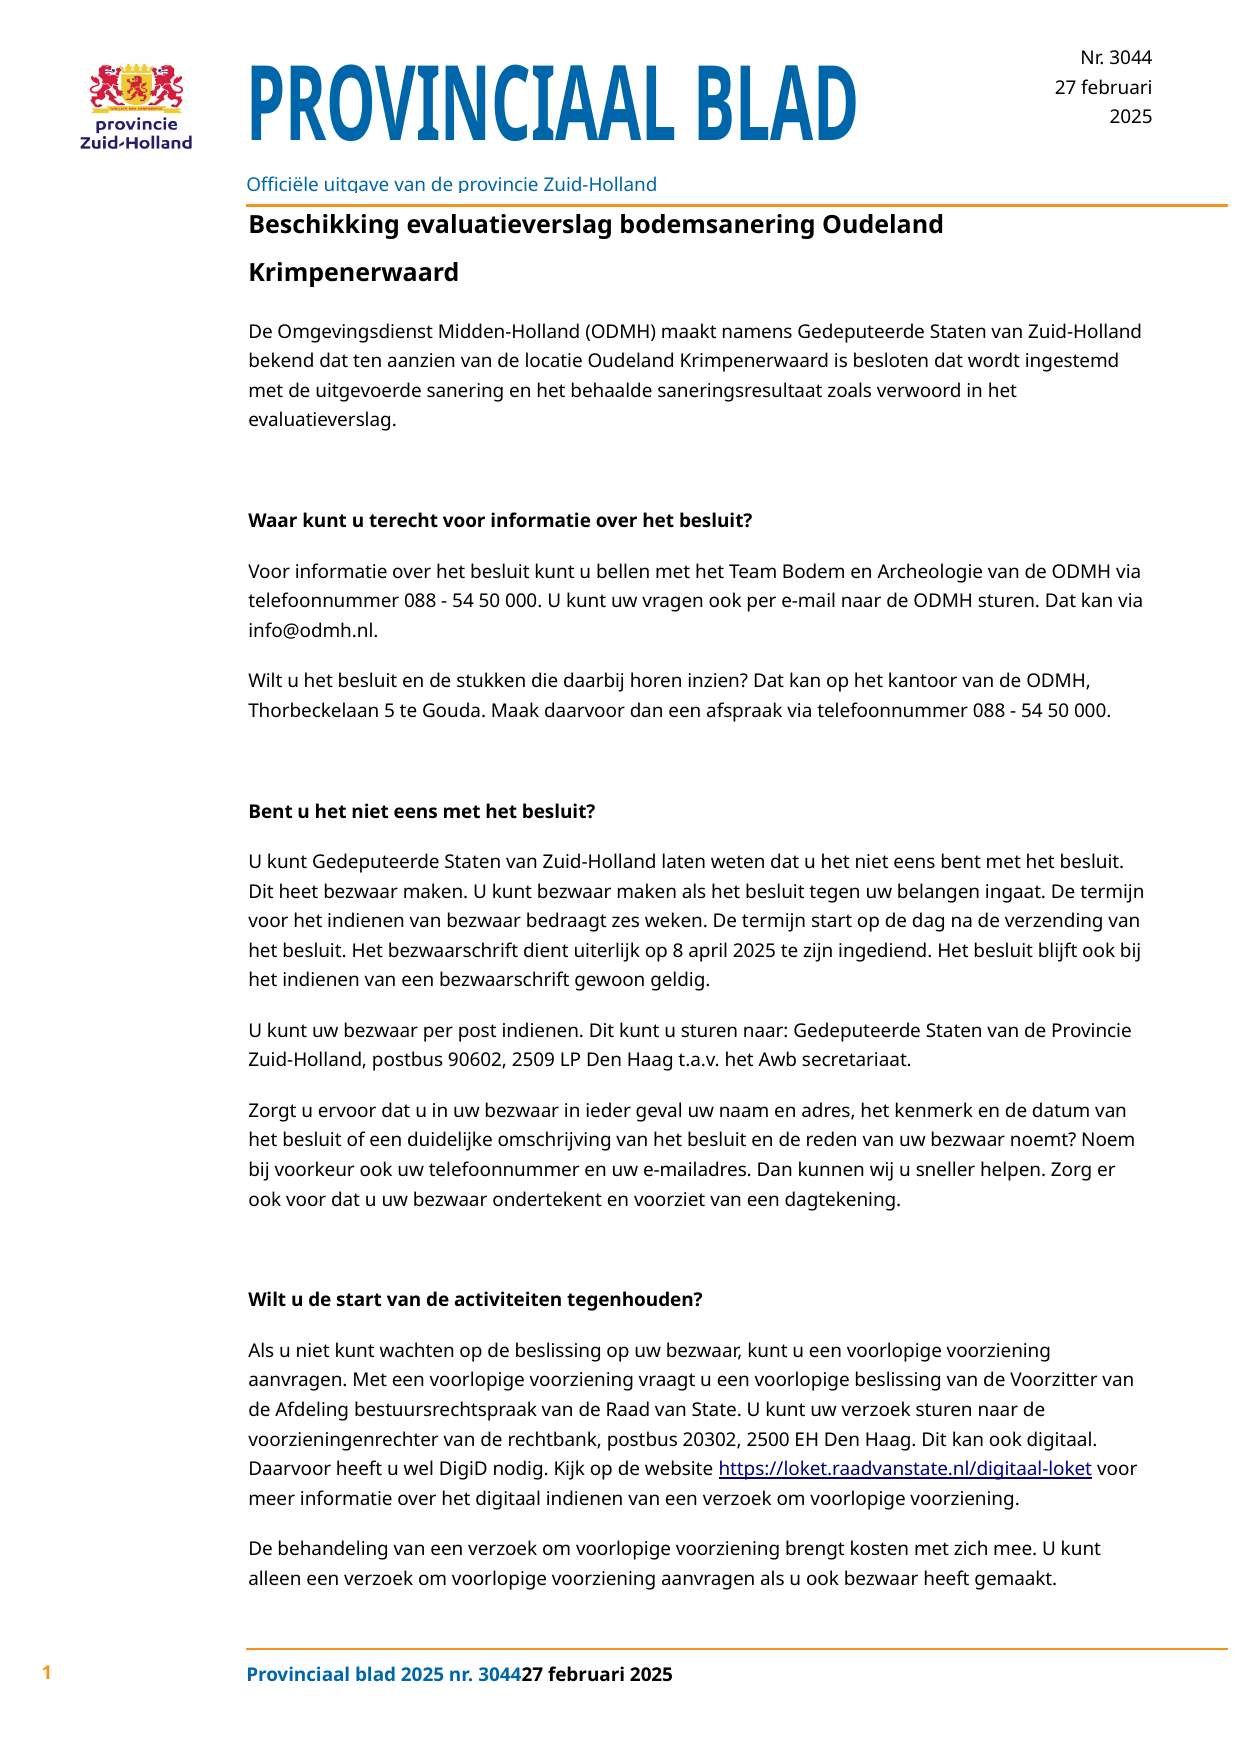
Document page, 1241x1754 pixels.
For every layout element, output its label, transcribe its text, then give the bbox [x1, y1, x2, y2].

text De behandeling van een verzoek om voorlopige voorziening brengt kosten met zich mee. U kunt alleen een verzoek om voorlopige voorziening aanvragen als u ook bezwaar heeft gemaakt. [248, 1535, 1152, 1591]
picture [41, 47, 231, 172]
text Als u niet kunt wachten op de beslissing op uw bezwaar, kunt u een voorlopige voorziening aanvragen. Met een voorlopige voorziening vraagt u een voorlopige beslissing van de Voorzitter van de Afdeling bestuursrechtspraak van de Raad van State. U kunt uw verzoek sturen naar de voorzieningenrechter van de rechtbank, postbus 20302, 2500 EH Den Haag. Dit kan ook digitaal. Daarvoor heeft u wel DigiD nodig. Kijk op de website https://loket.raadvanstate.nl/digitaal-loket voor meer informatie over het digitaal indienen van een verzoek om voorlopige voorziening. [248, 1337, 1152, 1511]
text Voor informatie over het besluit kunt u bellen met het Team Bodem en Archeologie van de ODMH via telefoonnummer 088 - 54 50 000. U kunt uw vragen ook per e-mail naar de ODMH sturen. Dat kan via info@odmh.nl. [248, 558, 1152, 643]
text Waar kunt u terecht voor informatie over het besluit? [248, 507, 1152, 533]
text De Omgevingsdienst Midden-Holland (ODMH) maakt namens Gedeputeerde Staten van Zuid-Holland bekend dat ten aanzien van de locatie Oudeland Krimpenerwaard is besloten dat wordt ingestemd met de uitgevoerde sanering en het behaalde saneringsresultaat zoals verwoord in het evaluatieverslag. [248, 318, 1152, 432]
text Wilt u het besluit en de stukken die daarbij horen inzien? Dat kan op het kantoor van de ODMH, Thorbeckelaan 5 te Gouda. Maak daarvoor dan een afspraak via telefoonnummer 088 - 54 50 000. [248, 667, 1152, 723]
text Zorgt u ervoor dat u in uw bezwaar in ieder geval uw naam en adres, het kenmerk en de datum van het besluit of een duidelijke omschrijving van het besluit en de reden van uw bezwaar noemt? Noem bij voorkeur ook uw telefoonnummer en uw e-mailadres. Dan kunnen wij u sneller helpen. Zorg er ook voor dat u uw bezwaar ondertekent en voorziet van een dagtekening. [248, 1097, 1152, 1212]
text U kunt Gedeputeerde Staten van Zuid-Holland laten weten dat u het niet eens bent met het besluit. Dit heet bezwaar maken. U kunt bezwaar maken als het besluit tegen uw belangen ingaat. De termijn voor het indienen van bezwaar bedraagt zes weken. De termijn start op de dag na de verzending van het besluit. Het bezwaarschrift dient uiterlijk op 8 april 2025 te zijn ingediend. Het besluit blijft ook bij het indienen van een bezwaarschrift gewoon geldig. [248, 848, 1152, 992]
text Beschikking evaluatieverslag bodemsanering Oudeland Krimpenerwaard [248, 207, 1152, 288]
text U kunt uw bezwaar per post indienen. Dit kunt u sturen naar: Gedeputeerde Staten van de Provincie Zuid-Holland, postbus 90602, 2509 LP Den Haag t.a.v. het Awb secretariaat. [248, 1017, 1152, 1072]
text Wilt u de start van de activiteiten tegenhouden? [248, 1287, 1152, 1312]
text Bent u het niet eens met het besluit? [248, 798, 1152, 824]
